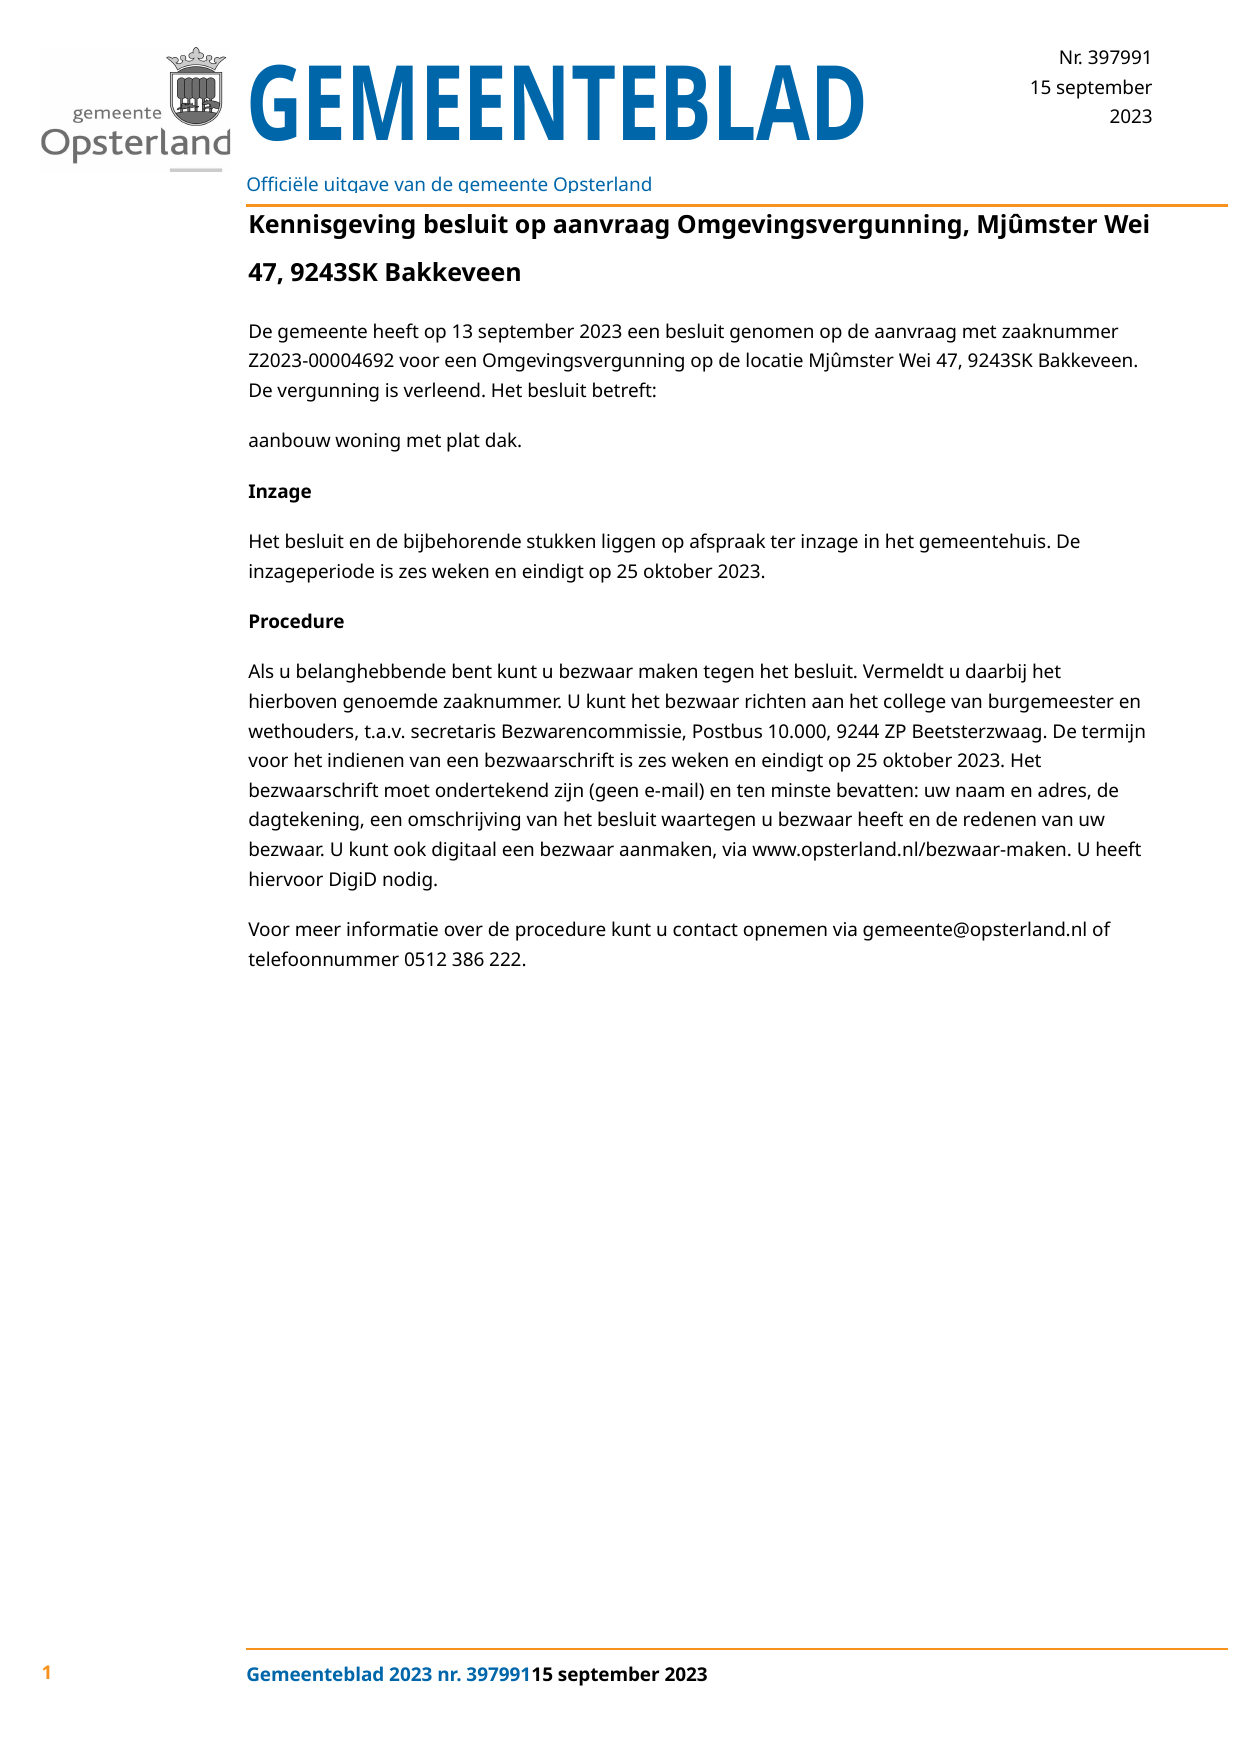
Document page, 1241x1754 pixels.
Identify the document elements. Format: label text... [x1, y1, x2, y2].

text De gemeente heeft op 13 september 2023 een besluit genomen op de aanvraag met zaaknummer Z2023-00004692 voor een Omgevingsvergunning op de locatie Mjûmster Wei 47, 9243SK Bakkeveen. De vergunning is verleend. Het besluit betreft: [248, 318, 1152, 403]
text Voor meer informatie over de procedure kunt u contact opnemen via gemeente@opsterland.nl of telefoonnummer 0512 386 222. [248, 916, 1152, 972]
text Het besluit en de bijbehorende stukken liggen op afspraak ter inzage in het gemeentehuis. De inzageperiode is zes weken en eindigt op 25 oktober 2023. [248, 528, 1152, 584]
text aanbouw woning met plat dak. [248, 427, 1152, 453]
text Inzage [248, 478, 1152, 504]
picture [41, 47, 231, 172]
text Procedure [248, 608, 1152, 634]
text Kennisgeving besluit op aanvraag Omgevingsvergunning, Mjûmster Wei 47, 9243SK Bakkeveen [248, 207, 1152, 288]
text Als u belanghebbende bent kunt u bezwaar maken tegen het besluit. Vermeldt u daarbij het hierboven genoemde zaaknummer. U kunt het bezwaar richten aan het college van burgemeester en wethouders, t.a.v. secretaris Bezwarencommissie, Postbus 10.000, 9244 ZP Beetsterzwaag. De termijn voor het indienen van een bezwaarschrift is zes weken en eindigt op 25 oktober 2023. Het bezwaarschrift moet ondertekend zijn (geen e-mail) en ten minste bevatten: uw naam en adres, de dagtekening, een omschrijving van het besluit waartegen u bezwaar heeft en de redenen van uw bezwaar. U kunt ook digitaal een bezwaar aanmaken, via www.opsterland.nl/bezwaar-maken. U heeft hiervoor DigiD nodig. [248, 659, 1152, 892]
